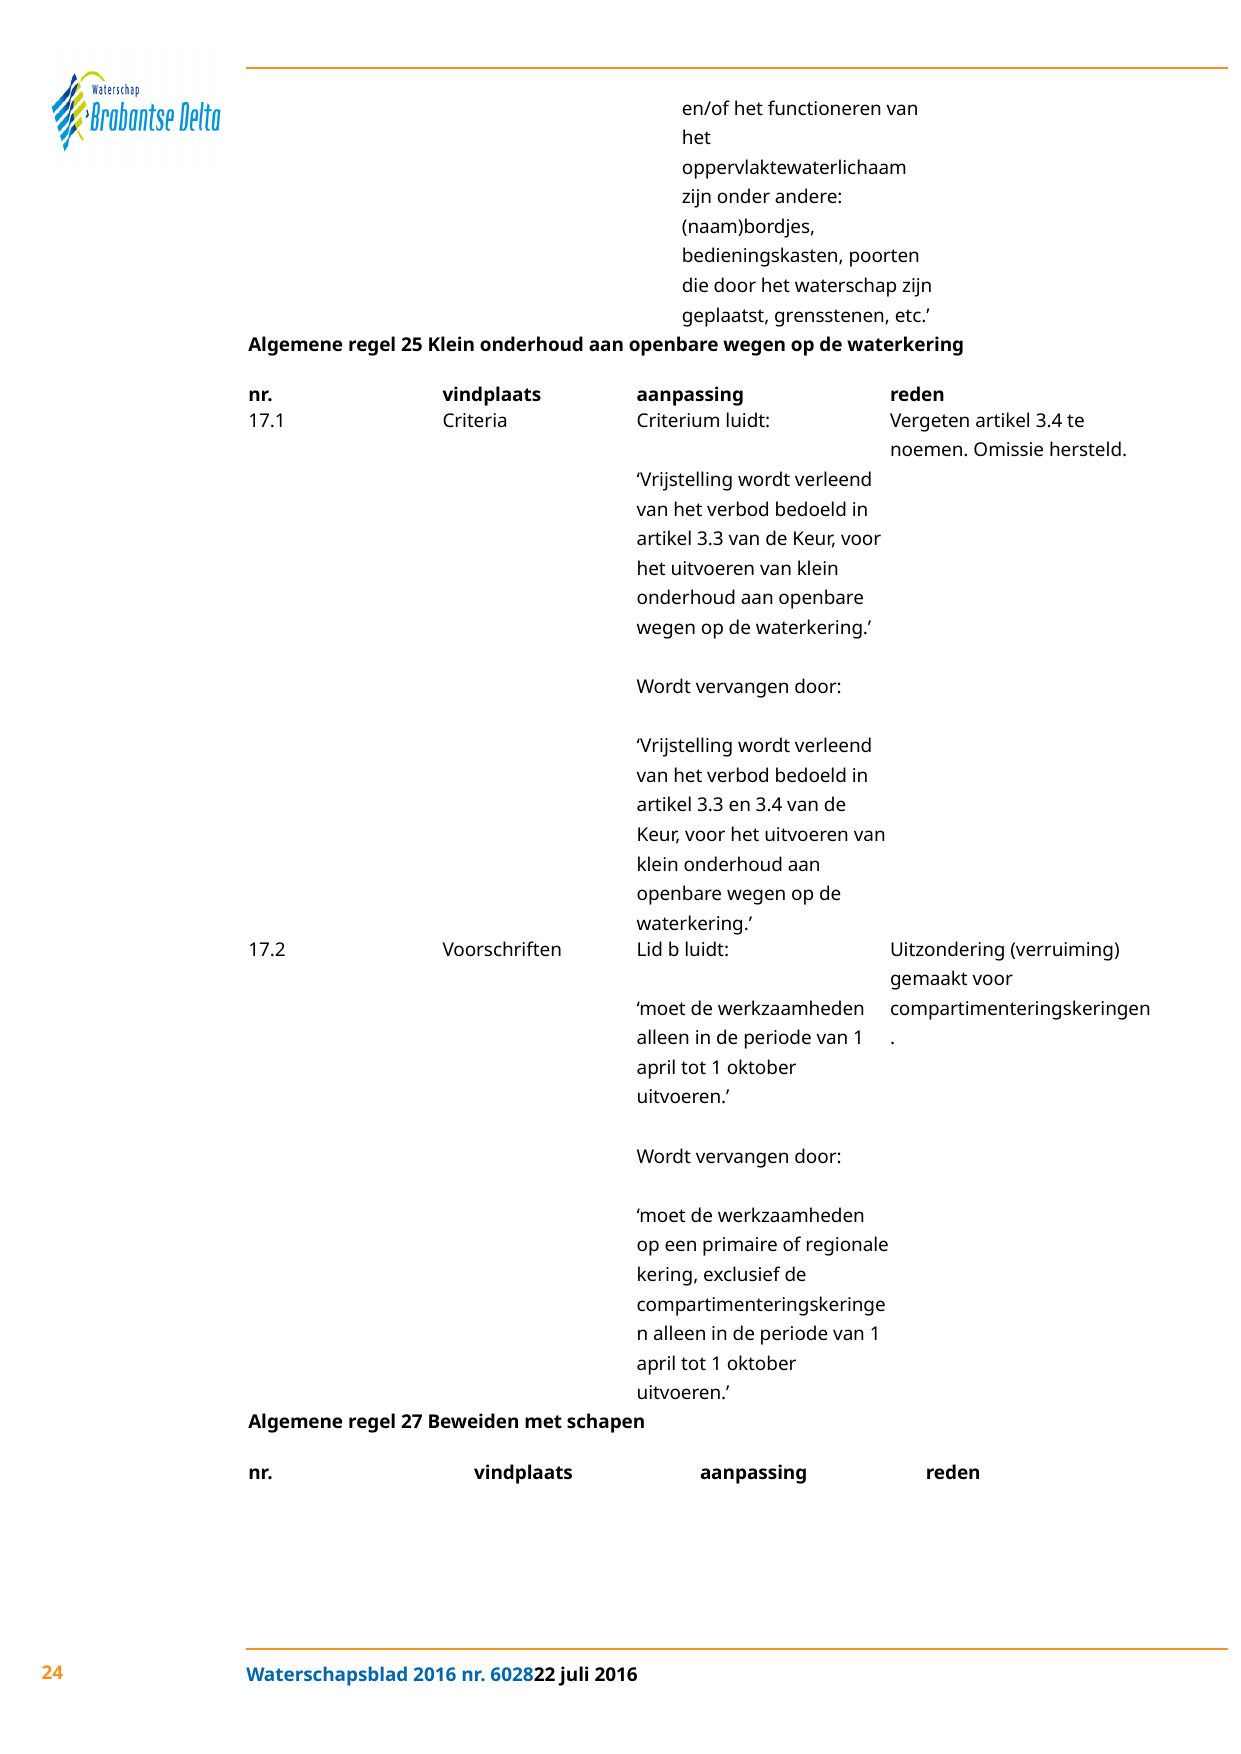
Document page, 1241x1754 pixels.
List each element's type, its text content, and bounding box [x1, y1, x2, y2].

table_header nr. [248, 381, 442, 407]
text Algemene regel 27 Beweiden met schapen [248, 1408, 1152, 1434]
table_cell Criteria [442, 407, 636, 936]
table_header reden [926, 1459, 1152, 1485]
picture [41, 47, 231, 172]
table_header nr. [248, 1459, 474, 1485]
table_cell [935, 95, 1152, 328]
table_header reden [890, 381, 1152, 407]
table_header vindplaats [474, 1459, 700, 1485]
table_cell Voorschriften [442, 936, 636, 1405]
table_cell Criterium luidt: ‘Vrijstelling wordt verleend van het verbod bedoeld in artikel 3.3 van de Keur, voor het uitvoeren van klein onderhoud aan openbare wegen op de waterkering.’ Wordt vervangen door: ‘Vrijstelling wordt verleend van het verbod bedoeld in artikel 3.3 en 3.4 van de Keur, voor het uitvoeren van klein onderhoud aan openbare wegen op de waterkering.’ [636, 407, 890, 936]
table_cell Lid b luidt: ‘moet de werkzaamheden alleen in de periode van 1 april tot 1 oktober uitvoeren.’ Wordt vervangen door: ‘moet de werkzaamheden op een primaire of regionale kering, exclusief de compartimenteringskeringen alleen in de periode van 1 april tot 1 oktober uitvoeren.’ [636, 936, 890, 1405]
text Algemene regel 25 Klein onderhoud aan openbare wegen op de waterkering [248, 331, 1152, 357]
table_cell en/of het functioneren van het oppervlaktewaterlichaam zijn onder andere: (naam)bordjes, bedieningskasten, poorten die door het waterschap zijn geplaatst, grensstenen, etc.’ [682, 95, 935, 328]
table_header aanpassing [700, 1459, 926, 1485]
table_header aanpassing [636, 381, 890, 407]
table_header vindplaats [442, 381, 636, 407]
table_cell 17.1 [248, 407, 442, 936]
table_cell Vergeten artikel 3.4 te noemen. Omissie hersteld. [890, 407, 1152, 936]
table_cell Uitzondering (verruiming) gemaakt voor compartimenteringskeringen. [890, 936, 1152, 1405]
table_cell 17.2 [248, 936, 442, 1405]
table_cell [465, 95, 682, 328]
table_cell [248, 95, 465, 328]
